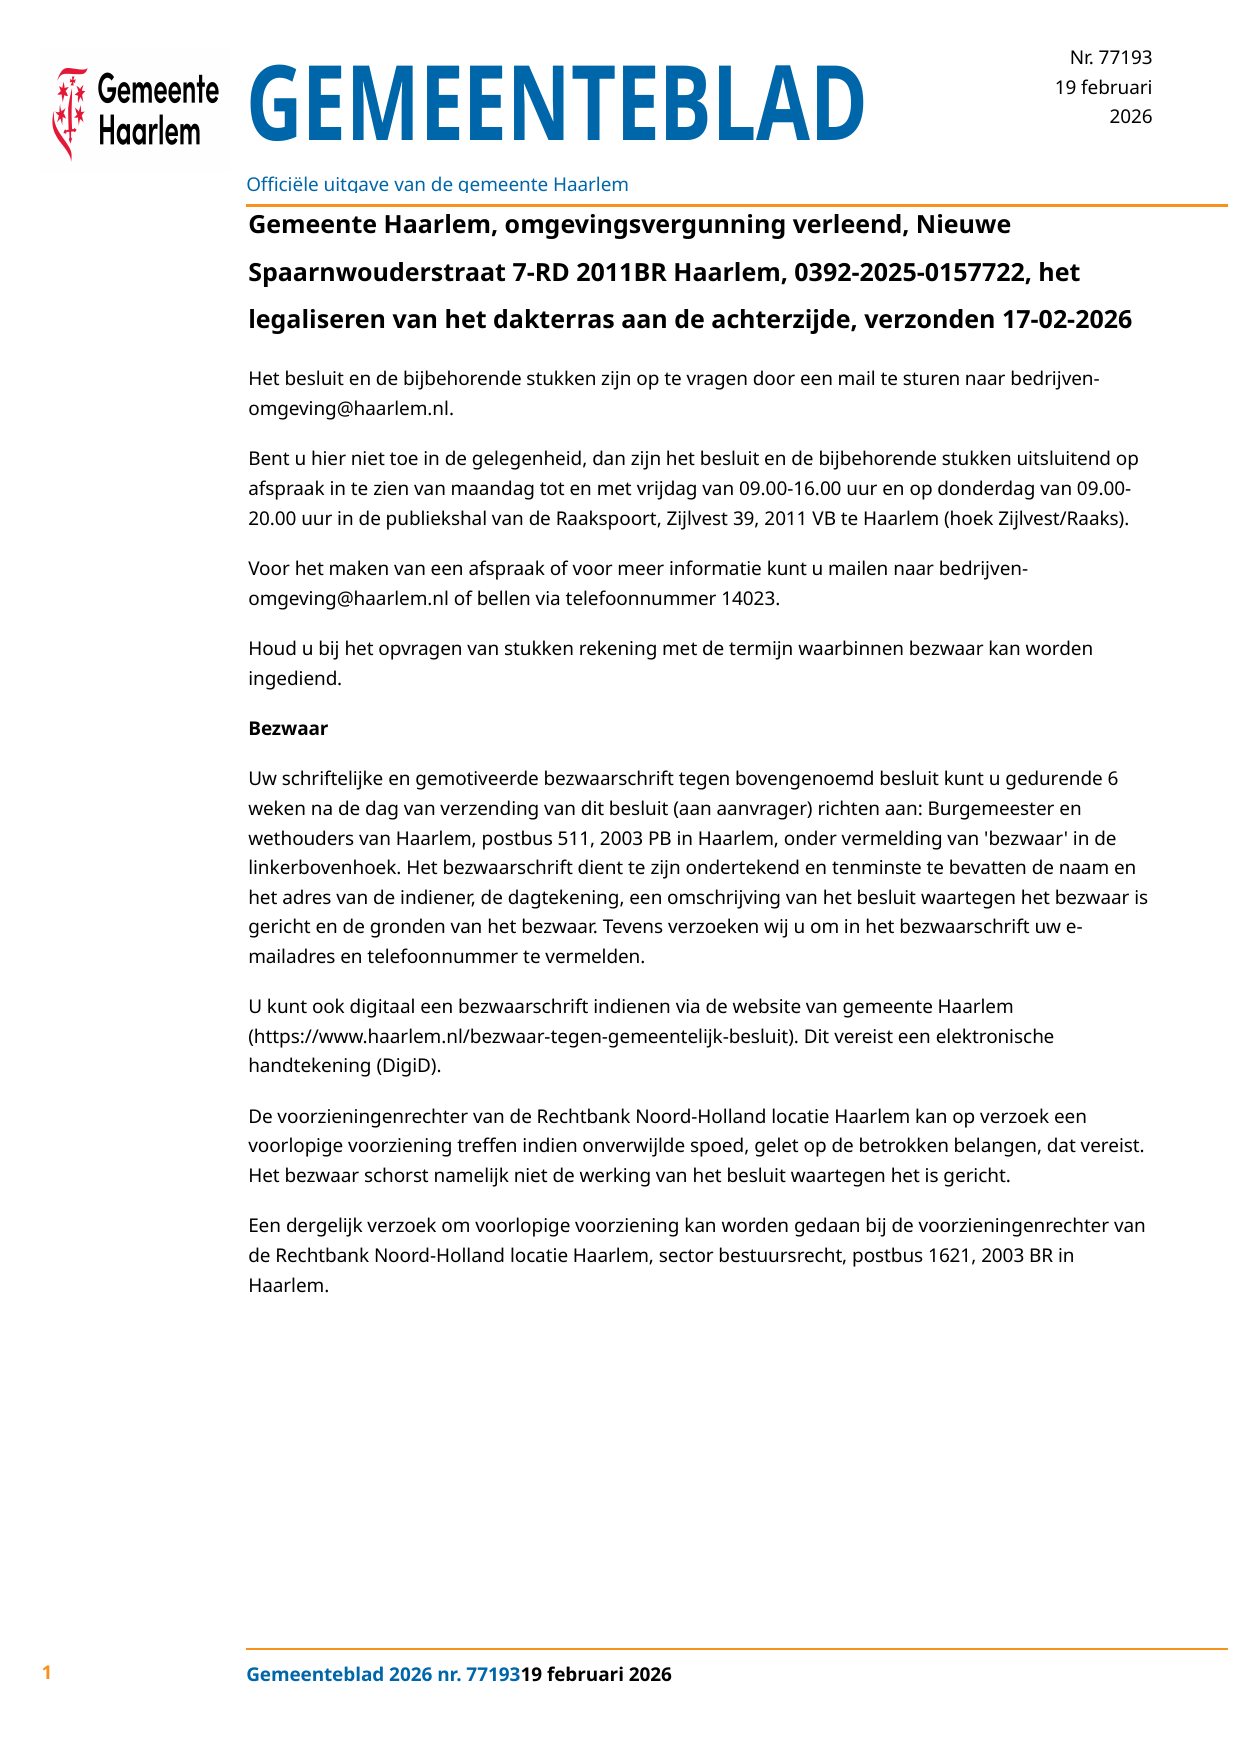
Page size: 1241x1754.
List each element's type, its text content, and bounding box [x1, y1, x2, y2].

text U kunt ook digitaal een bezwaarschrift indienen via de website van gemeente Haarlem (https://www.haarlem.nl/bezwaar-tegen-gemeentelijk-besluit). Dit vereist een elektronische handtekening (DigiD). [248, 993, 1152, 1078]
text Houd u bij het opvragen van stukken rekening met de termijn waarbinnen bezwaar kan worden ingediend. [248, 635, 1152, 690]
text Het besluit en de bijbehorende stukken zijn op te vragen door een mail te sturen naar bedrijven-omgeving@haarlem.nl. [248, 366, 1152, 421]
text Bezwaar [248, 715, 1152, 741]
picture [41, 47, 231, 172]
text De voorzieningenrechter van de Rechtbank Noord-Holland locatie Haarlem kan op verzoek een voorlopige voorziening treffen indien onverwijlde spoed, gelet op de betrokken belangen, dat vereist. Het bezwaar schorst namelijk niet de werking van het besluit waartegen het is gericht. [248, 1103, 1152, 1188]
text Gemeente Haarlem, omgevingsvergunning verleend, Nieuwe Spaarnwouderstraat 7-RD 2011BR Haarlem, 0392-2025-0157722, het legaliseren van het dakterras aan de achterzijde, verzonden 17-02-2026 [248, 207, 1152, 336]
text Een dergelijk verzoek om voorlopige voorziening kan worden gedaan bij de voorzieningenrechter van de Rechtbank Noord-Holland locatie Haarlem, sector bestuursrecht, postbus 1621, 2003 BR in Haarlem. [248, 1213, 1152, 1297]
text Bent u hier niet toe in de gelegenheid, dan zijn het besluit en de bijbehorende stukken uitsluitend op afspraak in te zien van maandag tot en met vrijdag van 09.00-16.00 uur en op donderdag van 09.00-20.00 uur in de publiekshal van de Raakspoort, Zijlvest 39, 2011 VB te Haarlem (hoek Zijlvest/Raaks). [248, 446, 1152, 530]
text Voor het maken van een afspraak of voor meer informatie kunt u mailen naar bedrijven-omgeving@haarlem.nl of bellen via telefoonnummer 14023. [248, 555, 1152, 610]
text Uw schriftelijke en gemotiveerde bezwaarschrift tegen bovengenoemd besluit kunt u gedurende 6 weken na de dag van verzending van dit besluit (aan aanvrager) richten aan: Burgemeester en wethouders van Haarlem, postbus 511, 2003 PB in Haarlem, onder vermelding van 'bezwaar' in de linkerbovenhoek. Het bezwaarschrift dient te zijn ondertekend en tenminste te bevatten de naam en het adres van de indiener, de dagtekening, een omschrijving van het besluit waartegen het bezwaar is gericht en de gronden van het bezwaar. Tevens verzoeken wij u om in het bezwaarschrift uw e-mailadres en telefoonnummer te vermelden. [248, 766, 1152, 969]
